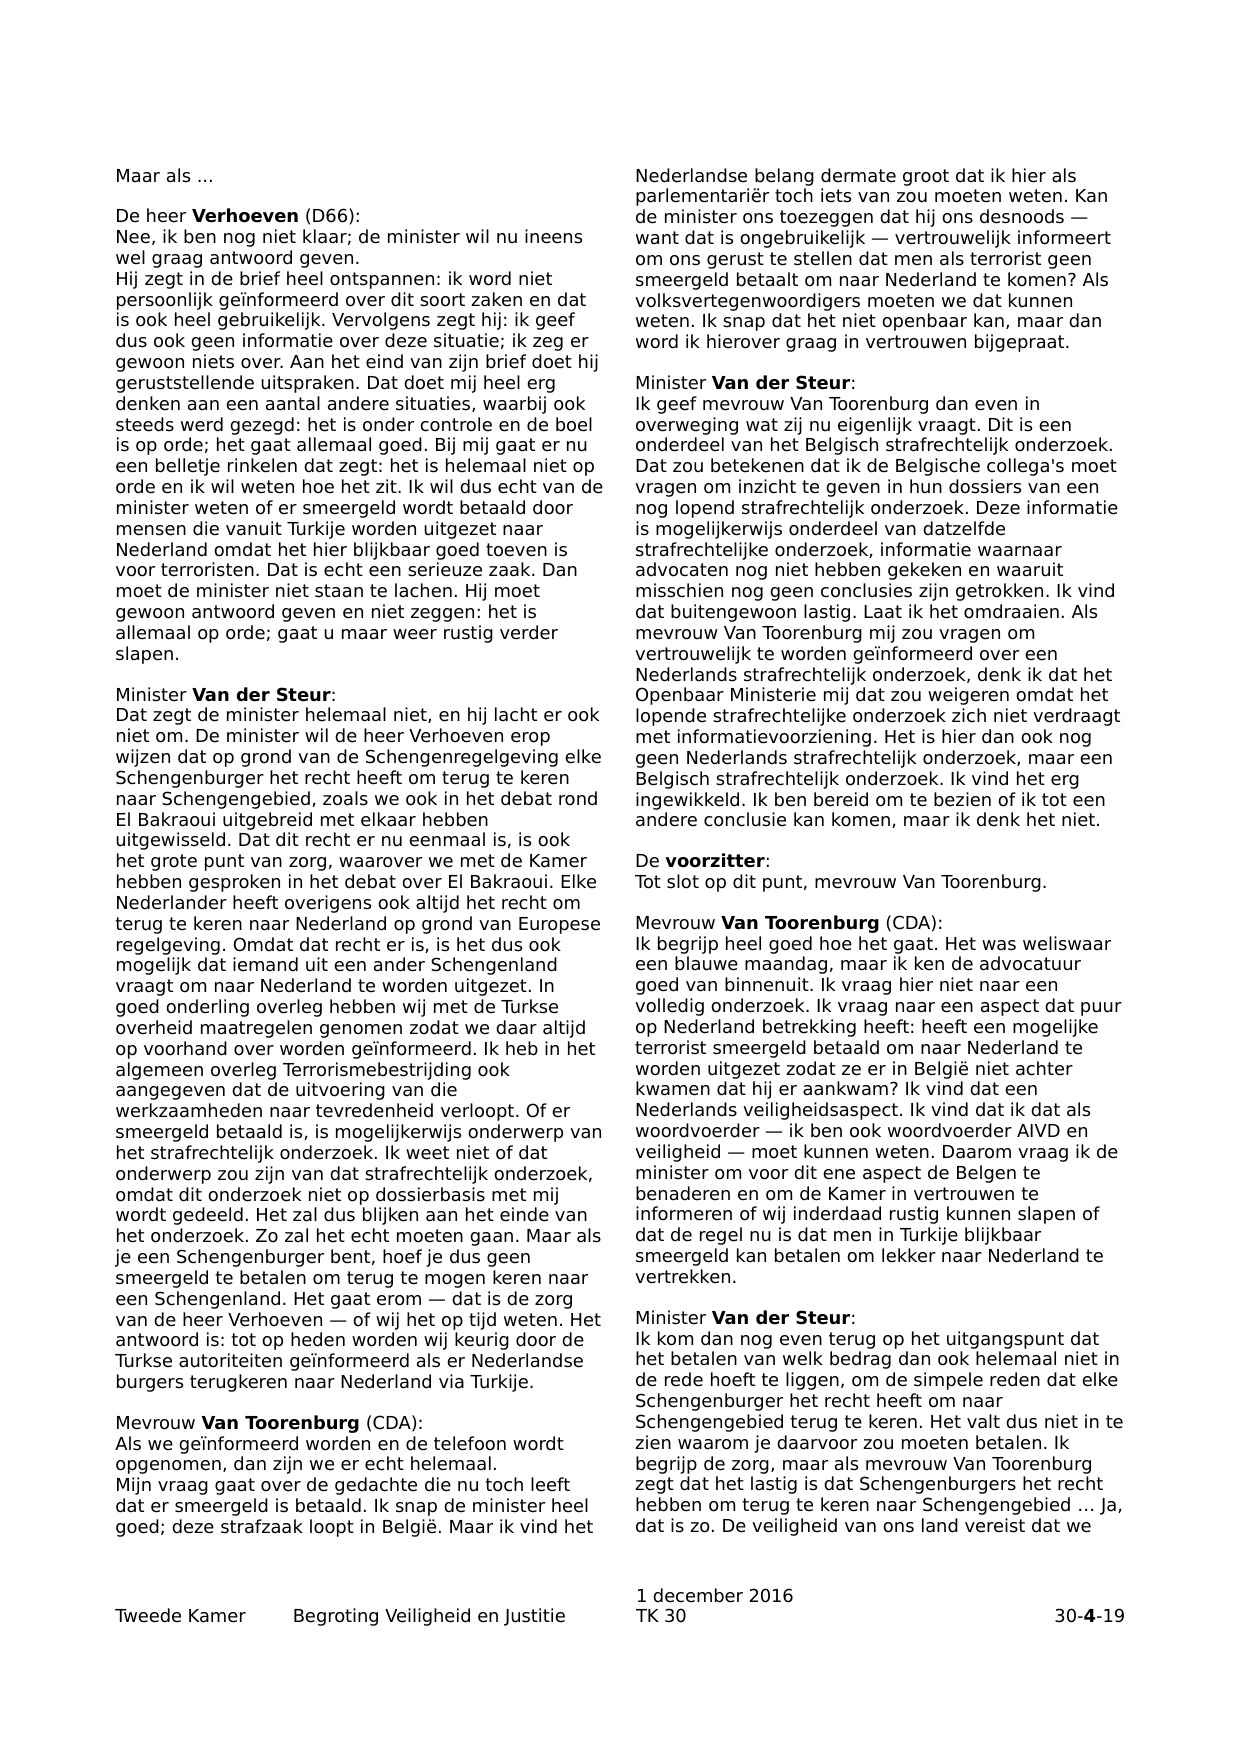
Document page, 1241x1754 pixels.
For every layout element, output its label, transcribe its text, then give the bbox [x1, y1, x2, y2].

text Maar als ... [115, 165, 605, 186]
text Minister Van der Steur: [635, 373, 1125, 393]
text Minister Van der Steur: [115, 684, 605, 705]
text Nee, ik ben nog niet klaar; de minister wil nu ineens wel graag antwoord geven. [115, 227, 605, 268]
text Als we geïnformeerd worden en de telefoon wordt opgenomen, dan zijn we er echt helemaal. [115, 1433, 605, 1475]
text Mevrouw Van Toorenburg (CDA): [635, 913, 1125, 933]
text Ik geef mevrouw Van Toorenburg dan even in overweging wat zij nu eigenlijk vraagt. Dit is een onderdeel van het Belgisch strafrechtelijk onderzoek. Dat zou betekenen dat ik de Belgische collega's moet vragen om inzicht te geven in hun dossiers van een nog lopend strafrechtelijk onderzoek. Deze informatie is mogelijkerwijs onderdeel van datzelfde strafrechtelijke onderzoek, informatie waarnaar advocaten nog niet hebben gekeken en waaruit misschien nog geen conclusies zijn getrokken. Ik vind dat buitengewoon lastig. Laat ik het omdraaien. Als mevrouw Van Toorenburg mij zou vragen om vertrouwelijk te worden geïnformeerd over een Nederlands strafrechtelijk onderzoek, denk ik dat het Openbaar Ministerie mij dat zou weigeren omdat het lopende strafrechtelijke onderzoek zich niet verdraagt met informatievoorziening. Het is hier dan ook nog geen Nederlands strafrechtelijk onderzoek, maar een Belgisch strafrechtelijk onderzoek. Ik vind het erg ingewikkeld. Ik ben bereid om te bezien of ik tot een andere conclusie kan komen, maar ik denk het niet. [635, 393, 1125, 831]
text Mevrouw Van Toorenburg (CDA): [115, 1413, 605, 1433]
text Nederlandse belang dermate groot dat ik hier als parlementariër toch iets van zou moeten weten. Kan de minister ons toezeggen dat hij ons desnoods — want dat is ongebruikelijk — vertrouwelijk informeert om ons gerust te stellen dat men als terrorist geen smeergeld betaalt om naar Nederland te komen? Als volksvertegenwoordigers moeten we dat kunnen weten. Ik snap dat het niet openbaar kan, maar dan word ik hierover graag in vertrouwen bijgepraat. [635, 165, 1125, 353]
text Ik kom dan nog even terug op het uitgangspunt dat het betalen van welk bedrag dan ook helemaal niet in de rede hoeft te liggen, om de simpele reden dat elke Schengenburger het recht heeft om naar Schengengebied terug te keren. Het valt dus niet in te zien waarom je daarvoor zou moeten betalen. Ik begrijp de zorg, maar als mevrouw Van Toorenburg zegt dat het lastig is dat Schengenburgers het recht hebben om terug te keren naar Schengengebied … Ja, dat is zo. De veiligheid van ons land vereist dat we [635, 1328, 1125, 1537]
text De heer Verhoeven (D66): [115, 206, 605, 227]
text Minister Van der Steur: [635, 1307, 1125, 1328]
text Hij zegt in de brief heel ontspannen: ik word niet persoonlijk geïnformeerd over dit soort zaken en dat is ook heel gebruikelijk. Vervolgens zegt hij: ik geef dus ook geen informatie over deze situatie; ik zeg er gewoon niets over. Aan het eind van zijn brief doet hij geruststellende uitspraken. Dat doet mij heel erg denken aan een aantal andere situaties, waarbij ook steeds werd gezegd: het is onder controle en de boel is op orde; het gaat allemaal goed. Bij mij gaat er nu een belletje rinkelen dat zegt: het is helemaal niet op orde en ik wil weten hoe het zit. Ik wil dus echt van de minister weten of er smeergeld wordt betaald door mensen die vanuit Turkije worden uitgezet naar Nederland omdat het hier blijkbaar goed toeven is voor terroristen. Dat is echt een serieuze zaak. Dan moet de minister niet staan te lachen. Hij moet gewoon antwoord geven en niet zeggen: het is allemaal op orde; gaat u maar weer rustig verder slapen. [115, 268, 605, 664]
text Dat zegt de minister helemaal niet, en hij lacht er ook niet om. De minister wil de heer Verhoeven erop wijzen dat op grond van de Schengenregelgeving elke Schengenburger het recht heeft om terug te keren naar Schengengebied, zoals we ook in het debat rond El Bakraoui uitgebreid met elkaar hebben uitgewisseld. Dat dit recht er nu eenmaal is, is ook het grote punt van zorg, waarover we met de Kamer hebben gesproken in het debat over El Bakraoui. Elke Nederlander heeft overigens ook altijd het recht om terug te keren naar Nederland op grond van Europese regelgeving. Omdat dat recht er is, is het dus ook mogelijk dat iemand uit een ander Schengenland vraagt om naar Nederland te worden uitgezet. In goed onderling overleg hebben wij met de Turkse overheid maatregelen genomen zodat we daar altijd op voorhand over worden geïnformeerd. Ik heb in het algemeen overleg Terrorismebestrijding ook aangegeven dat de uitvoering van die werkzaamheden naar tevredenheid verloopt. Of er smeergeld betaald is, is mogelijkerwijs onderwerp van het strafrechtelijk onderzoek. Ik weet niet of dat onderwerp zou zijn van dat strafrechtelijk onderzoek, omdat dit onderzoek niet op dossierbasis met mij wordt gedeeld. Het zal dus blijken aan het einde van het onderzoek. Zo zal het echt moeten gaan. Maar als je een Schengenburger bent, hoef je dus geen smeergeld te betalen om terug te mogen keren naar een Schengenland. Het gaat erom — dat is de zorg van de heer Verhoeven — of wij het op tijd weten. Het antwoord is: tot op heden worden wij keurig door de Turkse autoriteiten geïnformeerd als er Nederlandse burgers terugkeren naar Nederland via Turkije. [115, 705, 605, 1393]
text Mijn vraag gaat over de gedachte die nu toch leeft dat er smeergeld is betaald. Ik snap de minister heel goed; deze strafzaak loopt in België. Maar ik vind het [115, 1475, 605, 1537]
text Ik begrijp heel goed hoe het gaat. Het was weliswaar een blauwe maandag, maar ik ken de advocatuur goed van binnenuit. Ik vraag hier niet naar een volledig onderzoek. Ik vraag naar een aspect dat puur op Nederland betrekking heeft: heeft een mogelijke terrorist smeergeld betaald om naar Nederland te worden uitgezet zodat ze er in België niet achter kwamen dat hij er aankwam? Ik vind dat een Nederlands veiligheidsaspect. Ik vind dat ik dat als woordvoerder — ik ben ook woordvoerder AIVD en veiligheid — moet kunnen weten. Daarom vraag ik de minister om voor dit ene aspect de Belgen te benaderen en om de Kamer in vertrouwen te informeren of wij inderdaad rustig kunnen slapen of dat de regel nu is dat men in Turkije blijkbaar smeergeld kan betalen om lekker naar Nederland te vertrekken. [635, 933, 1125, 1287]
text Tot slot op dit punt, mevrouw Van Toorenburg. [635, 872, 1125, 893]
text De voorzitter: [635, 851, 1125, 872]
